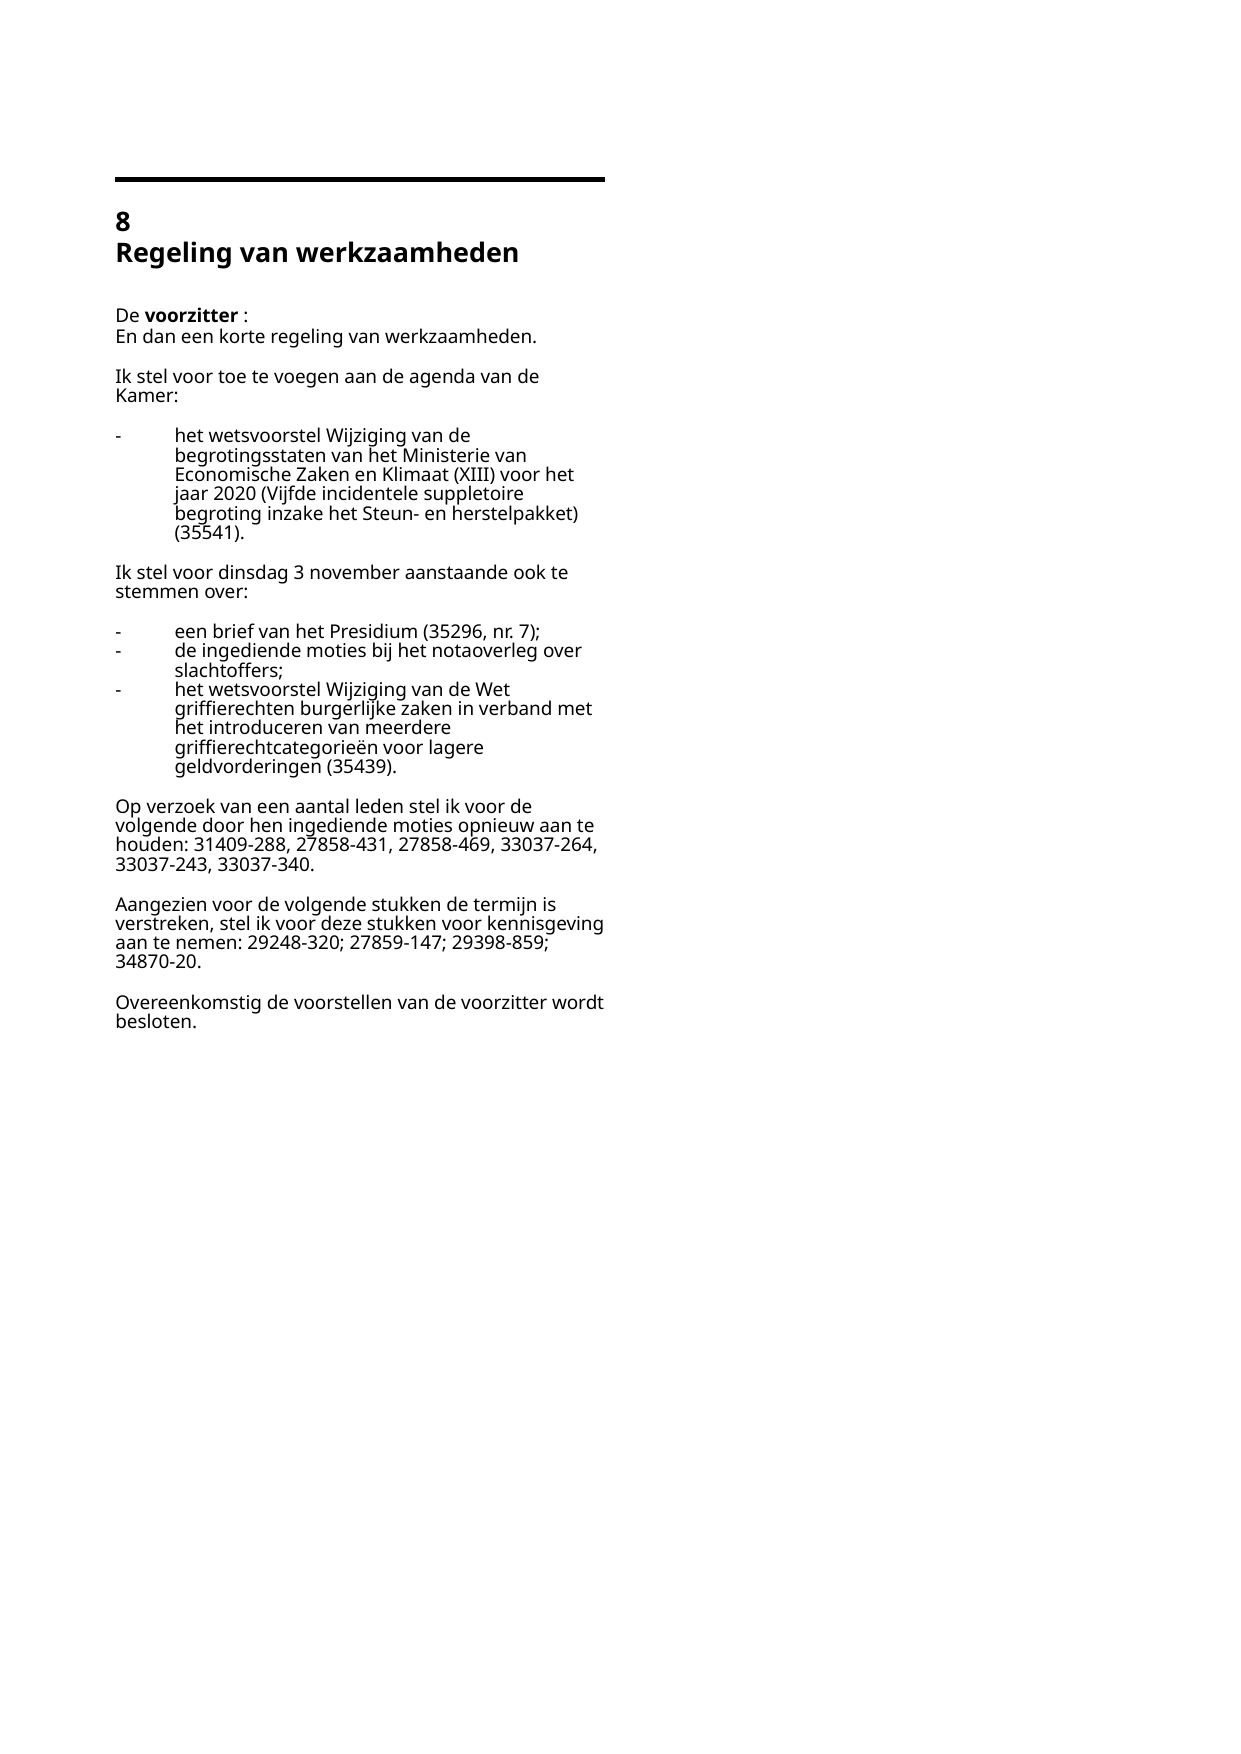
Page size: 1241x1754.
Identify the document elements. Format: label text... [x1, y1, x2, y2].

text De voorzitter : [115, 302, 605, 328]
text Regeling van werkzaamheden [115, 239, 605, 283]
list het wetsvoorstel Wijziging van de begrotingsstaten van het Ministerie van Economische Zaken en Klimaat (XIII) voor het jaar 2020 (Vijfde incidentele suppletoire begroting inzake het Steun- en herstelpakket) (35541). [115, 427, 605, 543]
list het wetsvoorstel Wijziging van de Wet griffierechten burgerlijke zaken in verband met het introduceren van meerdere griffierechtcategorieën voor lagere geldvorderingen (35439). [115, 681, 605, 777]
text Ik stel voor dinsdag 3 november aanstaande ook te stemmen over: [115, 564, 605, 602]
text En dan een korte regeling van werkzaamheden. [115, 328, 605, 347]
text Op verzoek van een aantal leden stel ik voor de volgende door hen ingediende moties opnieuw aan te houden: 31409-288, 27858-431, 27858-469, 33037-264, 33037-243, 33037-340. [115, 798, 605, 875]
list de ingediende moties bij het notaoverleg over slachtoffers; [115, 642, 605, 681]
text 8 [115, 203, 605, 239]
text Ik stel voor toe te voegen aan de agenda van de Kamer: [115, 368, 605, 407]
list een brief van het Presidium (35296, nr. 7); [115, 623, 605, 642]
text Aangezien voor de volgende stukken de termijn is verstreken, stel ik voor deze stukken voor kennisgeving aan te nemen: 29248-320; 27859-147; 29398-859; 34870-20. [115, 896, 605, 973]
text Overeenkomstig de voorstellen van de voorzitter wordt besloten. [115, 994, 605, 1032]
